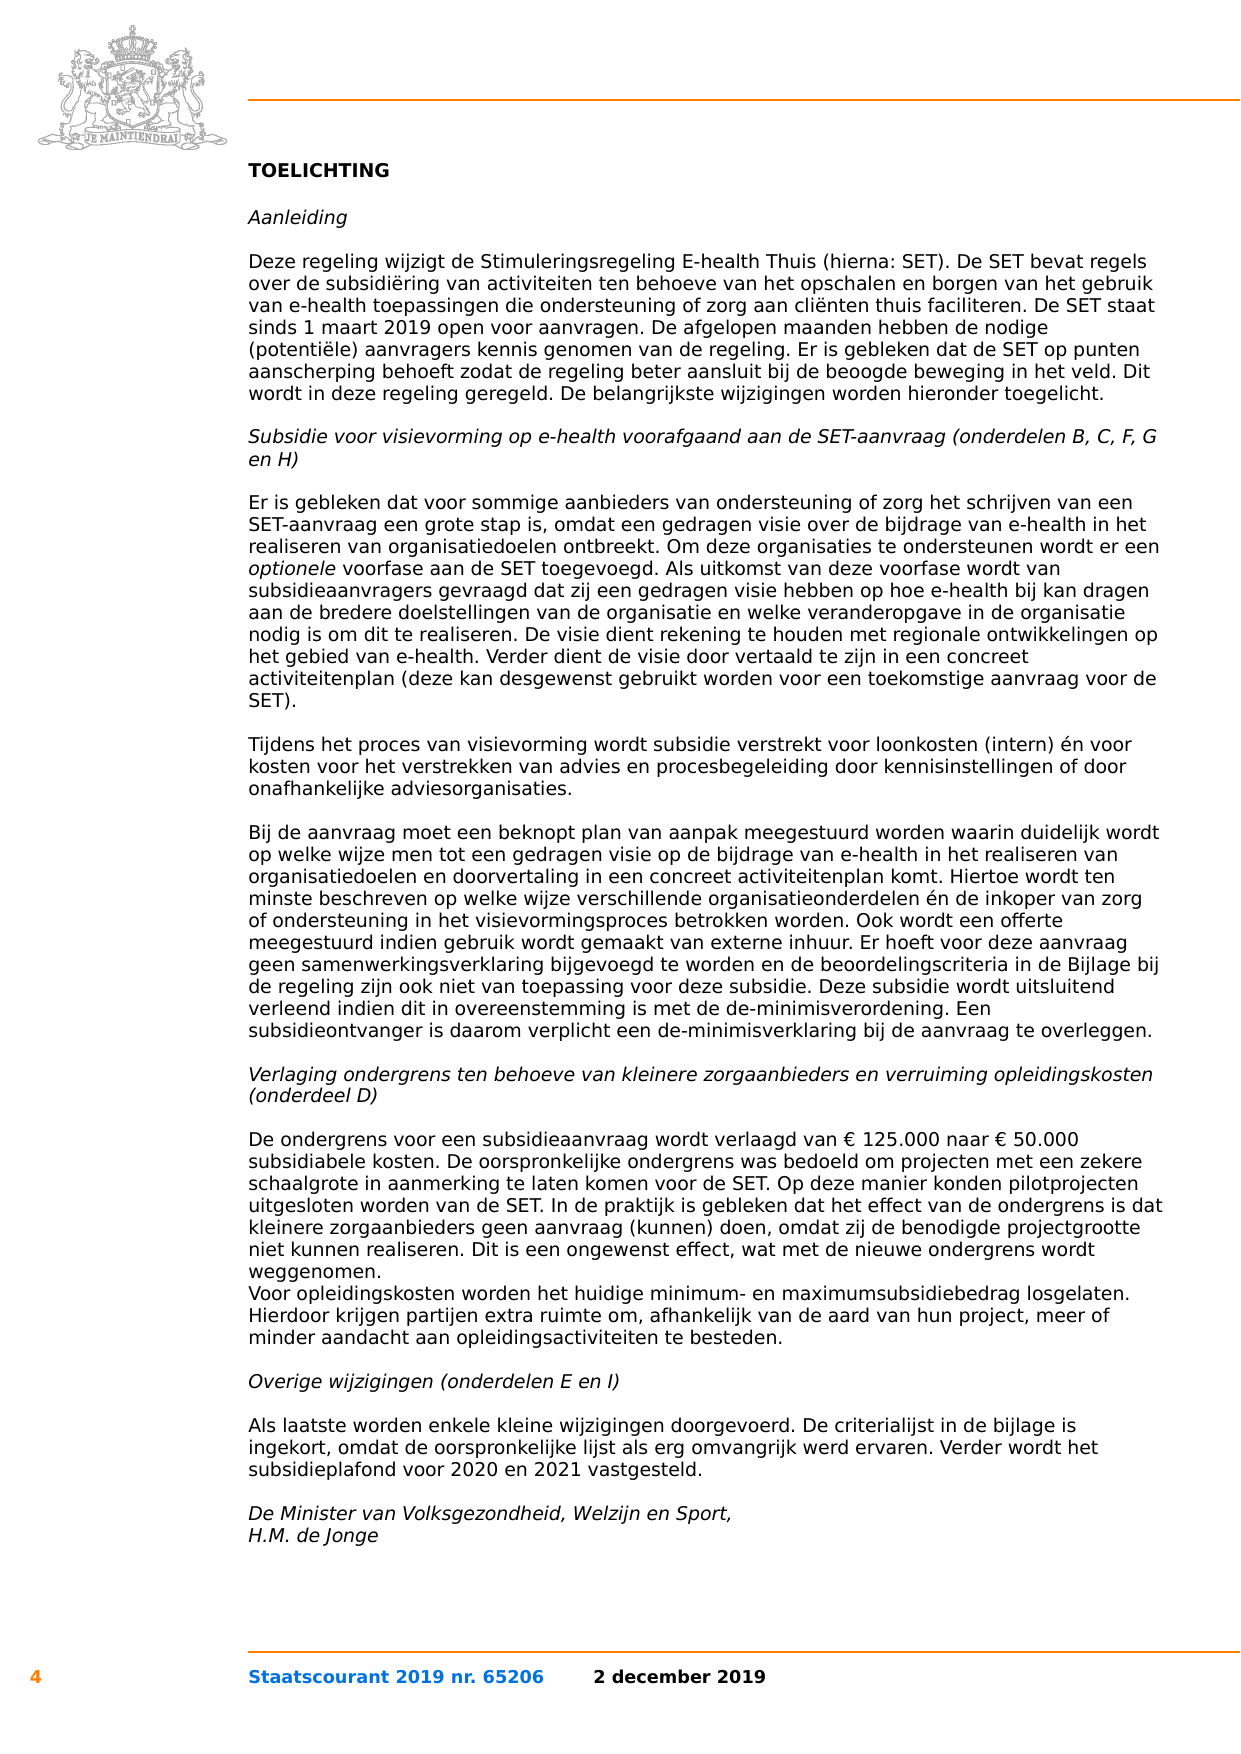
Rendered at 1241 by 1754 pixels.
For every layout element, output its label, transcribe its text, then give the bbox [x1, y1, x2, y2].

text Er is gebleken dat voor sommige aanbieders van ondersteuning of zorg het schrijven van een SET-aanvraag een grote stap is, omdat een gedragen visie over de bijdrage van e-health in het realiseren van organisatiedoelen ontbreekt. Om deze organisaties te ondersteunen wordt er een optionele voorfase aan de SET toegevoegd. Als uitkomst van deze voorfase wordt van subsidieaanvragers gevraagd dat zij een gedragen visie hebben op hoe e-health bij kan dragen aan de bredere doelstellingen van de organisatie en welke veranderopgave in de organisatie nodig is om dit te realiseren. De visie dient rekening te houden met regionale ontwikkelingen op het gebied van e-health. Verder dient de visie door vertaald te zijn in een concreet activiteitenplan (deze kan desgewenst gebruikt worden voor een toekomstige aanvraag voor de SET). [248, 492, 1163, 712]
text Voor opleidingskosten worden het huidige minimum- en maximumsubsidiebedrag losgelaten. Hierdoor krijgen partijen extra ruimte om, afhankelijk van de aard van hun project, meer of minder aandacht aan opleidingsactiviteiten te besteden. [248, 1283, 1163, 1349]
text De ondergrens voor een subsidieaanvraag wordt verlaagd van € 125.000 naar € 50.000 subsidiabele kosten. De oorspronkelijke ondergrens was bedoeld om projecten met een zekere schaalgrote in aanmerking te laten komen voor de SET. Op deze manier konden pilotprojecten uitgesloten worden van de SET. In de praktijk is gebleken dat het effect van de ondergrens is dat kleinere zorgaanbieders geen aanvraag (kunnen) doen, omdat zij de benodigde projectgrootte niet kunnen realiseren. Dit is een ongewenst effect, wat met de nieuwe ondergrens wordt weggenomen. [248, 1129, 1163, 1283]
subtitle Overige wijzigingen (onderdelen E en I) [248, 1371, 1163, 1393]
text Deze regeling wijzigt de Stimuleringsregeling E-health Thuis (hierna: SET). De SET bevat regels over de subsidiëring van activiteiten ten behoeve van het opschalen en borgen van het gebruik van e-health toepassingen die ondersteuning of zorg aan cliënten thuis faciliteren. De SET staat sinds 1 maart 2019 open voor aanvragen. De afgelopen maanden hebben de nodige (potentiële) aanvragers kennis genomen van de regeling. Er is gebleken dat de SET op punten aanscherping behoeft zodat de regeling beter aansluit bij de beoogde beweging in het veld. Dit wordt in deze regeling geregeld. De belangrijkste wijzigingen worden hieronder toegelicht. [248, 251, 1163, 404]
text Tijdens het proces van visievorming wordt subsidie verstrekt voor loonkosten (intern) én voor kosten voor het verstrekken van advies en procesbegeleiding door kennisinstellingen of door onafhankelijke adviesorganisaties. [248, 734, 1163, 800]
text De Minister van Volksgezondheid, Welzijn en Sport, H.M. de Jonge [248, 1503, 1163, 1547]
text Bij de aanvraag moet een beknopt plan van aanpak meegestuurd worden waarin duidelijk wordt op welke wijze men tot een gedragen visie op de bijdrage van e-health in het realiseren van organisatiedoelen en doorvertaling in een concreet activiteitenplan komt. Hiertoe wordt ten minste beschreven op welke wijze verschillende organisatieonderdelen én de inkoper van zorg of ondersteuning in het visievormingsproces betrokken worden. Ook wordt een offerte meegestuurd indien gebruik wordt gemaakt van externe inhuur. Er hoeft voor deze aanvraag geen samenwerkingsverklaring bijgevoegd te worden en de beoordelingscriteria in de Bijlage bij de regeling zijn ook niet van toepassing voor deze subsidie. Deze subsidie wordt uitsluitend verleend indien dit in overeenstemming is met de de-minimisverordening. Een subsidieontvanger is daarom verplicht een de-minimisverklaring bij de aanvraag te overleggen. [248, 822, 1163, 1042]
subtitle Verlaging ondergrens ten behoeve van kleinere zorgaanbieders en verruiming opleidingskosten (onderdeel D) [248, 1063, 1163, 1107]
subtitle TOELICHTING [248, 160, 1163, 182]
subtitle Subsidie voor visievorming op e-health voorafgaand aan de SET-aanvraag (onderdelen B, C, F, G en H) [248, 426, 1163, 470]
text Als laatste worden enkele kleine wijzigingen doorgevoerd. De criterialijst in de bijlage is ingekort, omdat de oorspronkelijke lijst als erg omvangrijk werd ervaren. Verder wordt het subsidieplafond voor 2020 en 2021 vastgesteld. [248, 1415, 1163, 1481]
picture [38, 25, 227, 150]
subtitle Aanleiding [248, 207, 1163, 229]
